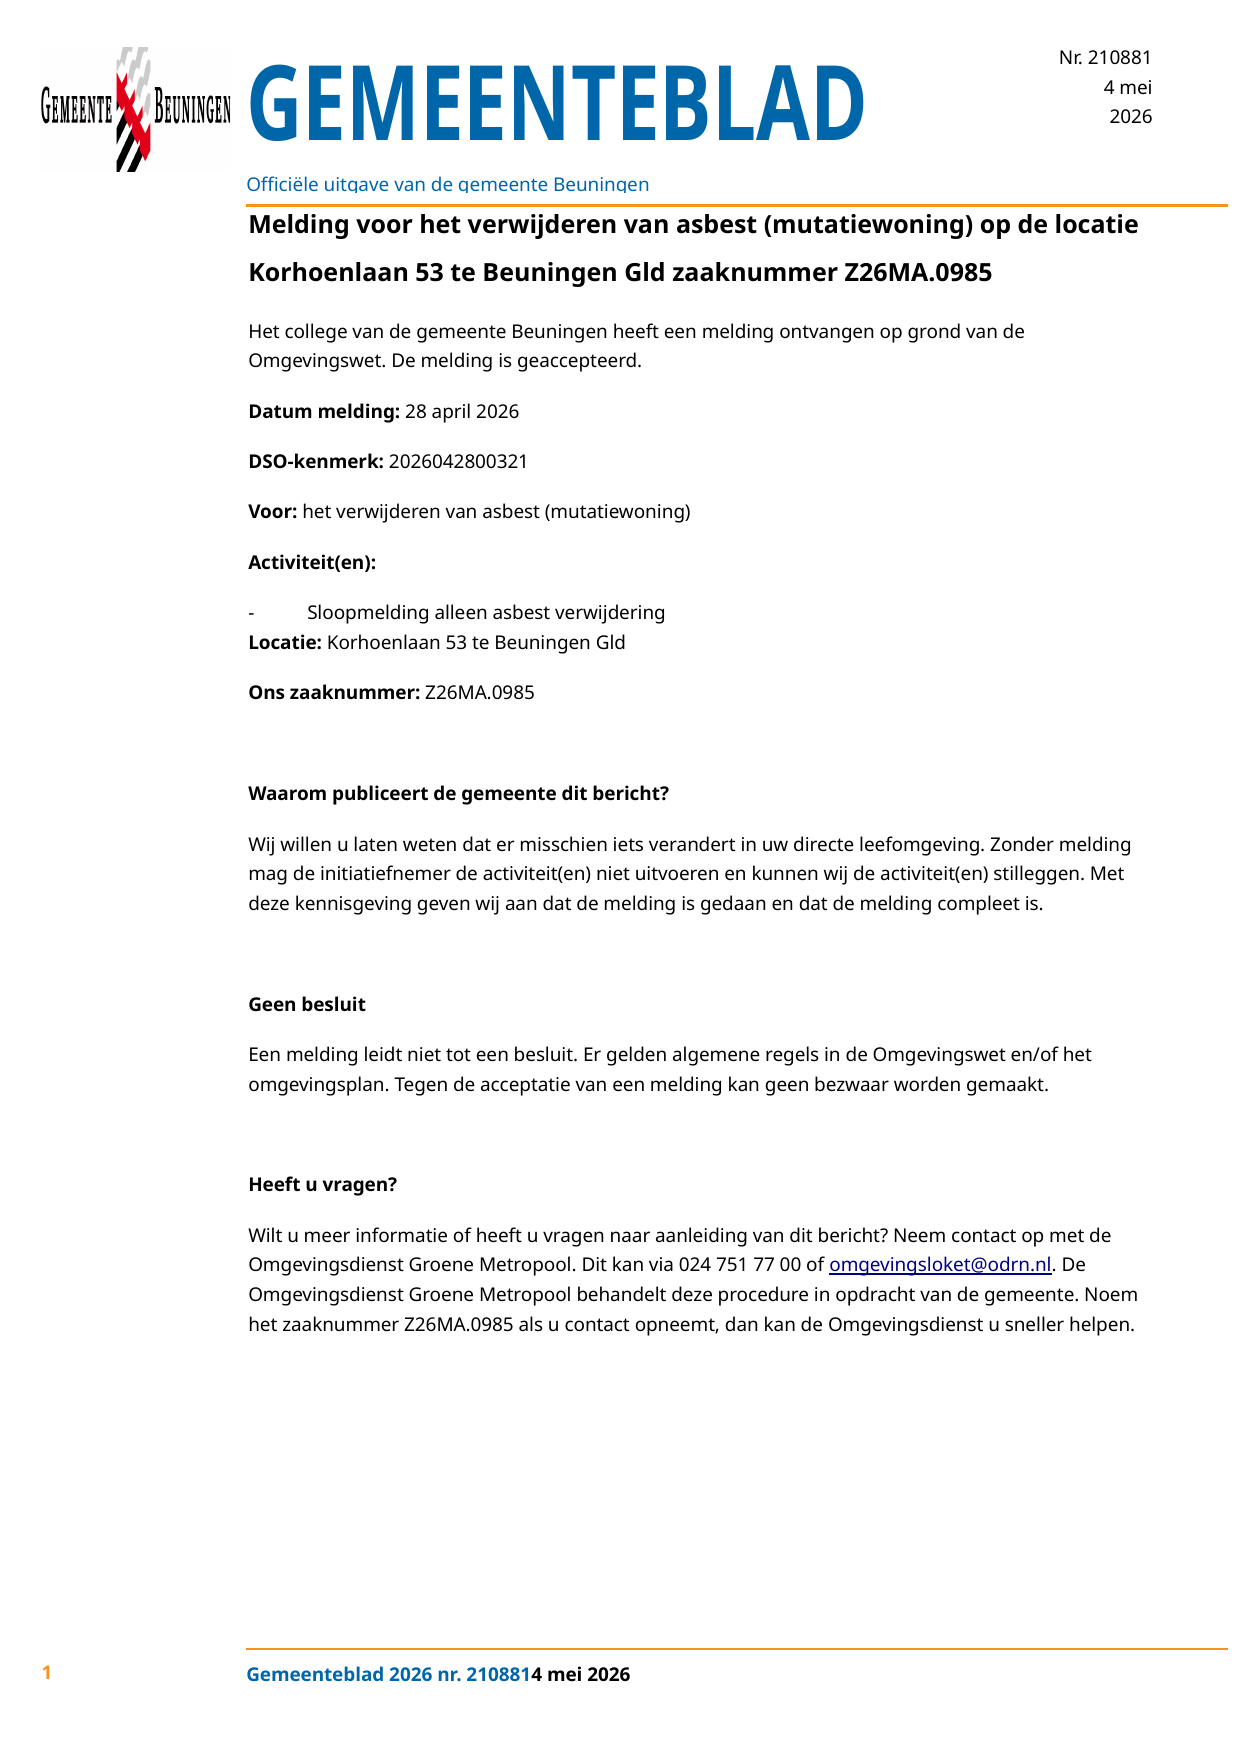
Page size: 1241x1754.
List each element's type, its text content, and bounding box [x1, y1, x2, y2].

text Heeft u vragen? [248, 1172, 1152, 1197]
picture [41, 47, 231, 172]
text Wilt u meer informatie of heeft u vragen naar aanleiding van dit bericht? Neem contact op met de Omgevingsdienst Groene Metropool. Dit kan via 024 751 77 00 of omgevingsloket@odrn.nl. De Omgevingsdienst Groene Metropool behandelt deze procedure in opdracht van de gemeente. Noem het zaaknummer Z26MA.0985 als u contact opneemt, dan kan de Omgevingsdienst u sneller helpen. [248, 1222, 1152, 1337]
text Datum melding: 28 april 2026 [248, 398, 1152, 424]
text Waarom publiceert de gemeente dit bericht? [248, 780, 1152, 806]
text Wij willen u laten weten dat er misschien iets verandert in uw directe leefomgeving. Zonder melding mag de initiatiefnemer de activiteit(en) niet uitvoeren en kunnen wij de activiteit(en) stilleggen. Met deze kennisgeving geven wij aan dat de melding is gedaan en dat de melding compleet is. [248, 831, 1152, 916]
text DSO-kenmerk: 2026042800321 [248, 448, 1152, 474]
text Voor: het verwijderen van asbest (mutatiewoning) [248, 499, 1152, 524]
list Sloopmelding alleen asbest verwijdering [248, 599, 1152, 625]
text Geen besluit [248, 991, 1152, 1017]
text Locatie: Korhoenlaan 53 te Beuningen Gld [248, 629, 1152, 655]
text Ons zaaknummer: Z26MA.0985 [248, 679, 1152, 705]
text Een melding leidt niet tot een besluit. Er gelden algemene regels in de Omgevingswet en/of het omgevingsplan. Tegen de acceptatie van een melding kan geen bezwaar worden gemaakt. [248, 1041, 1152, 1097]
text Activiteit(en): [248, 549, 1152, 575]
text Het college van de gemeente Beuningen heeft een melding ontvangen op grond van de Omgevingswet. De melding is geaccepteerd. [248, 318, 1152, 373]
text Melding voor het verwijderen van asbest (mutatiewoning) op de locatie Korhoenlaan 53 te Beuningen Gld zaaknummer Z26MA.0985 [248, 207, 1152, 288]
